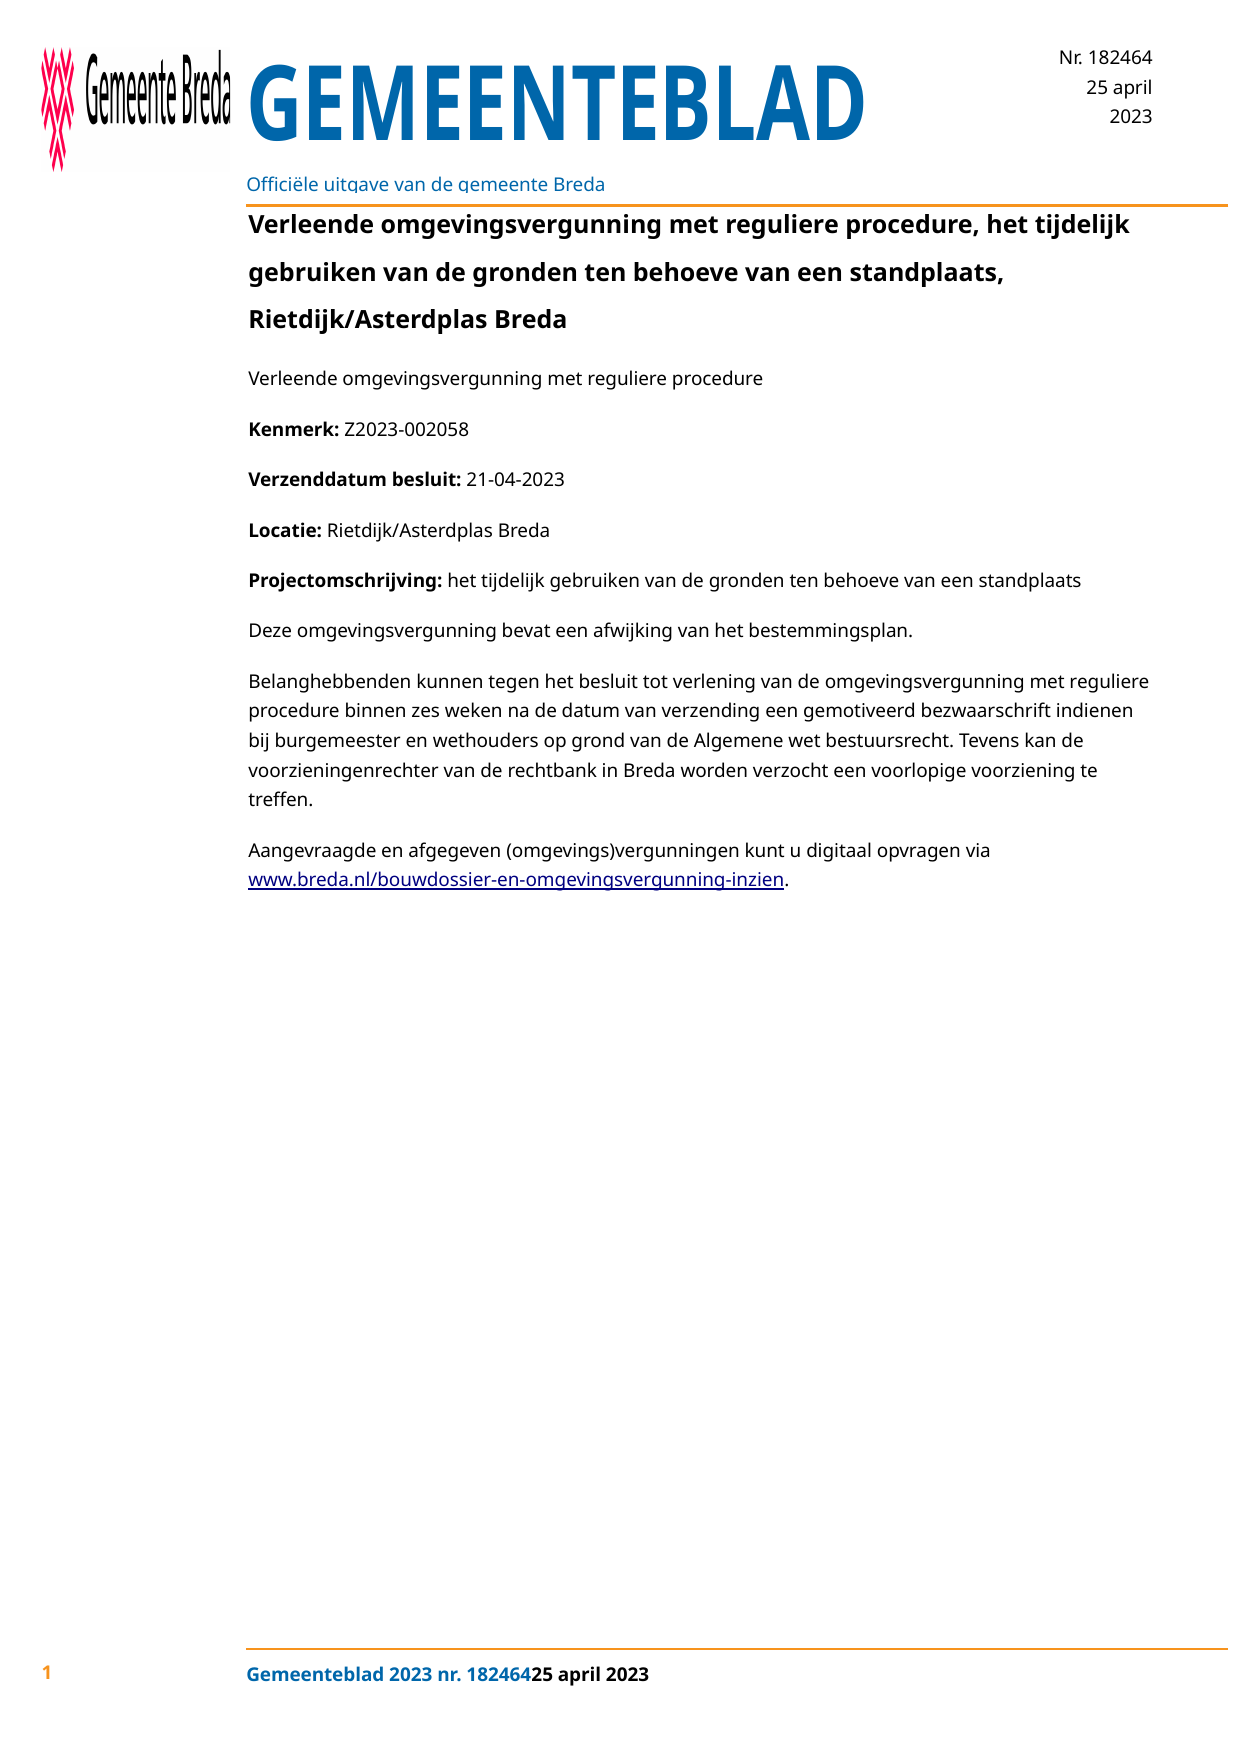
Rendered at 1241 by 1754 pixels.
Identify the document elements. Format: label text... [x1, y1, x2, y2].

text Locatie: Rietdijk/Asterdplas Breda [248, 517, 1152, 542]
text Deze omgevingsvergunning bevat een afwijking van het bestemmingsplan. [248, 618, 1152, 643]
text Kenmerk: Z2023-002058 [248, 416, 1152, 442]
text Verzenddatum besluit: 21-04-2023 [248, 466, 1152, 492]
picture [41, 47, 231, 172]
text Belanghebbenden kunnen tegen het besluit tot verlening van de omgevingsvergunning met reguliere procedure binnen zes weken na de datum van verzending een gemotiveerd bezwaarschrift indienen bij burgemeester en wethouders op grond van de Algemene wet bestuursrecht. Tevens kan de voorzieningenrechter van de rechtbank in Breda worden verzocht een voorlopige voorziening te treffen. [248, 668, 1152, 812]
text Aangevraagde en afgegeven (omgevings)vergunningen kunt u digitaal opvragen via www.breda.nl/bouwdossier-en-omgevingsvergunning-inzien. [248, 837, 1152, 892]
text Projectomschrijving: het tijdelijk gebruiken van de gronden ten behoeve van een standplaats [248, 567, 1152, 593]
text Verleende omgevingsvergunning met reguliere procedure [248, 366, 1152, 391]
text Verleende omgevingsvergunning met reguliere procedure, het tijdelijk gebruiken van de gronden ten behoeve van een standplaats, Rietdijk/Asterdplas Breda [248, 207, 1152, 336]
